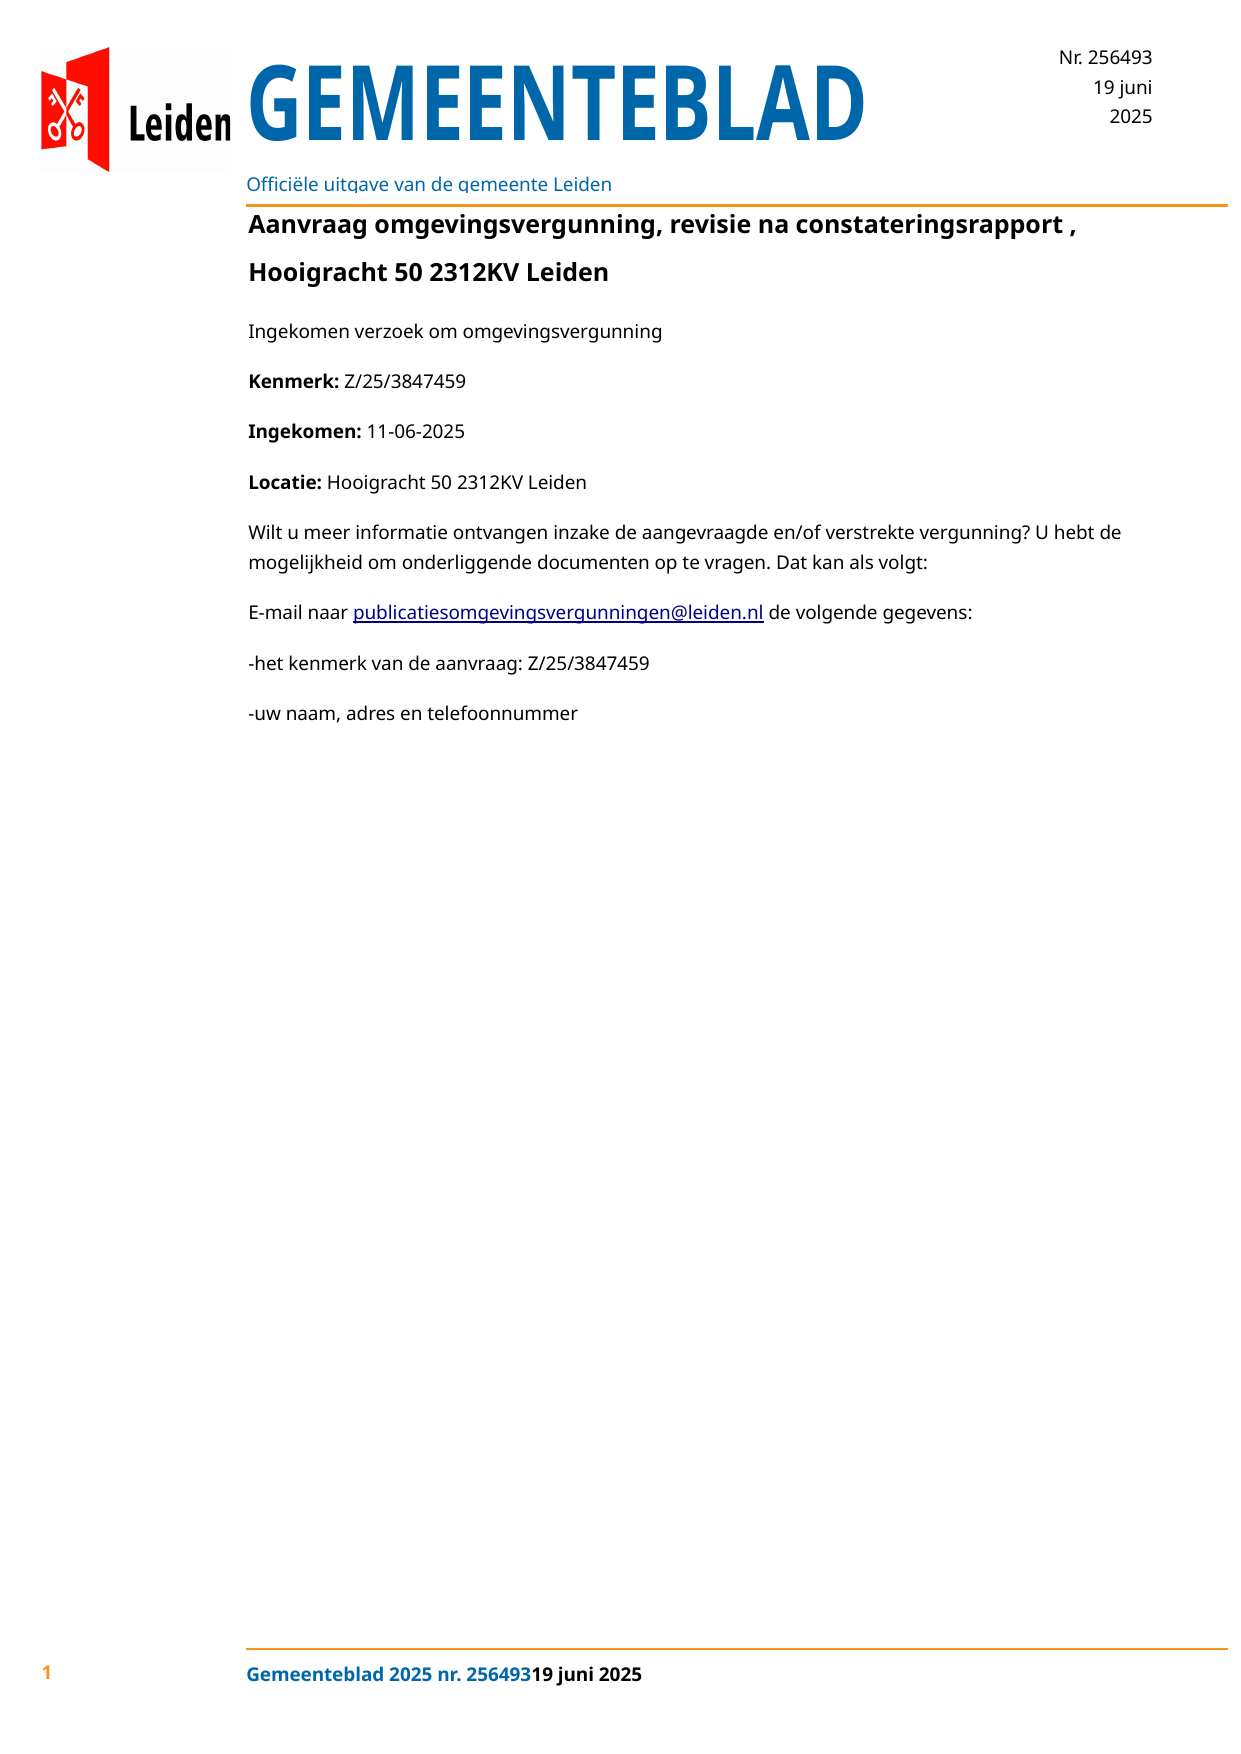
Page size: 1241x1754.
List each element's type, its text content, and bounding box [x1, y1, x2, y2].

text Locatie: Hooigracht 50 2312KV Leiden [248, 469, 1152, 495]
text -uw naam, adres en telefoonnummer [248, 700, 1152, 726]
text Wilt u meer informatie ontvangen inzake de aangevraagde en/of verstrekte vergunning? U hebt de mogelijkheid om onderliggende documenten op te vragen. Dat kan als volgt: [248, 519, 1152, 575]
text Aanvraag omgevingsvergunning, revisie na constateringsrapport , Hooigracht 50 2312KV Leiden [248, 207, 1152, 288]
text Ingekomen verzoek om omgevingsvergunning [248, 318, 1152, 344]
picture [41, 47, 231, 172]
text Ingekomen: 11-06-2025 [248, 419, 1152, 444]
text E-mail naar publicatiesomgevingsvergunningen@leiden.nl de volgende gegevens: [248, 599, 1152, 625]
text Kenmerk: Z/25/3847459 [248, 368, 1152, 394]
text -het kenmerk van de aanvraag: Z/25/3847459 [248, 650, 1152, 676]
